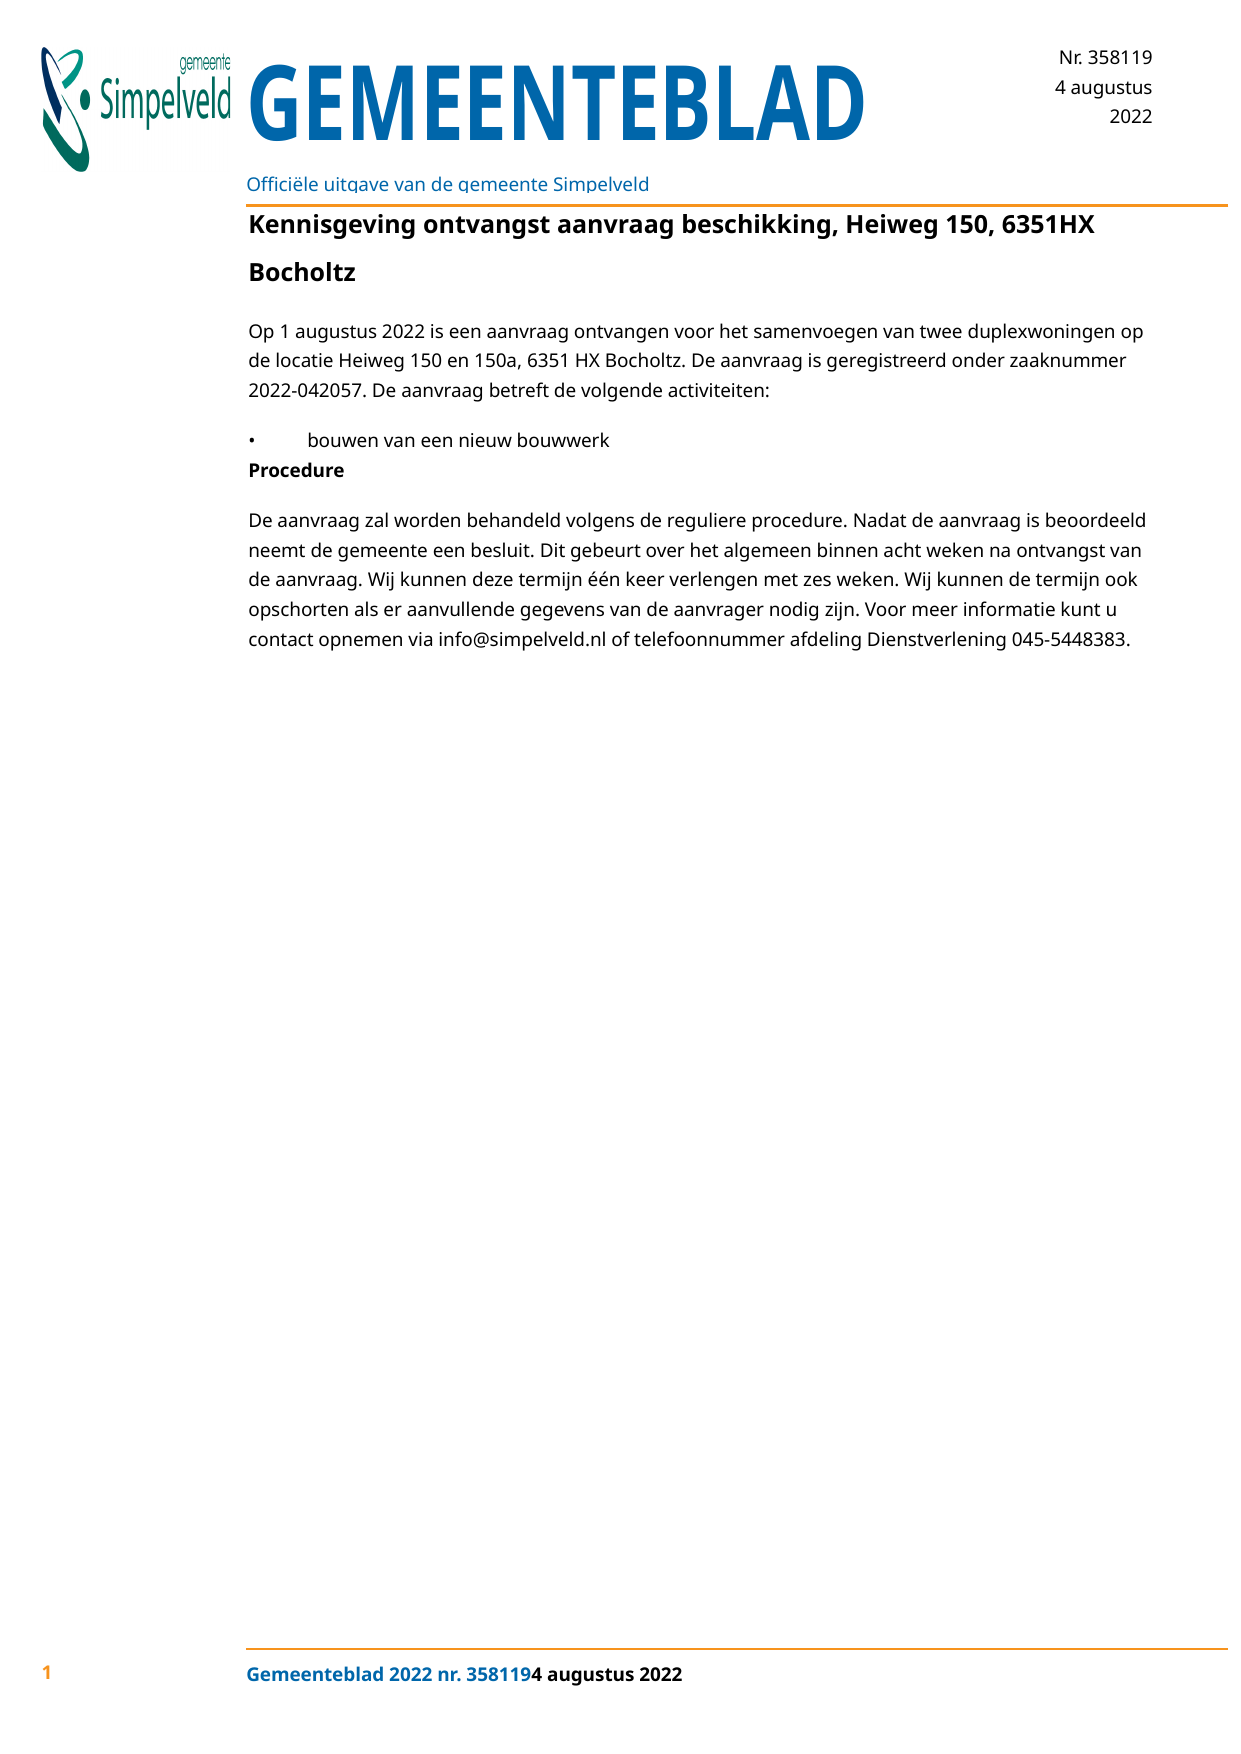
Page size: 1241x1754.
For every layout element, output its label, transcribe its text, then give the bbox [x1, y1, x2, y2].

text Procedure [248, 457, 1152, 483]
text Op 1 augustus 2022 is een aanvraag ontvangen voor het samenvoegen van twee duplexwoningen op de locatie Heiweg 150 en 150a, 6351 HX Bocholtz. De aanvraag is geregistreerd onder zaaknummer 2022-042057. De aanvraag betreft de volgende activiteiten: [248, 318, 1152, 403]
text De aanvraag zal worden behandeld volgens de reguliere procedure. Nadat de aanvraag is beoordeeld neemt de gemeente een besluit. Dit gebeurt over het algemeen binnen acht weken na ontvangst van de aanvraag. Wij kunnen deze termijn één keer verlengen met zes weken. Wij kunnen de termijn ook opschorten als er aanvullende gegevens van de aanvrager nodig zijn. Voor meer informatie kunt u contact opnemen via info@simpelveld.nl of telefoonnummer afdeling Dienstverlening 045-5448383. [248, 507, 1152, 652]
picture [41, 47, 231, 172]
text Kennisgeving ontvangst aanvraag beschikking, Heiweg 150, 6351HX Bocholtz [248, 207, 1152, 288]
list bouwen van een nieuw bouwwerk [248, 427, 1152, 453]
